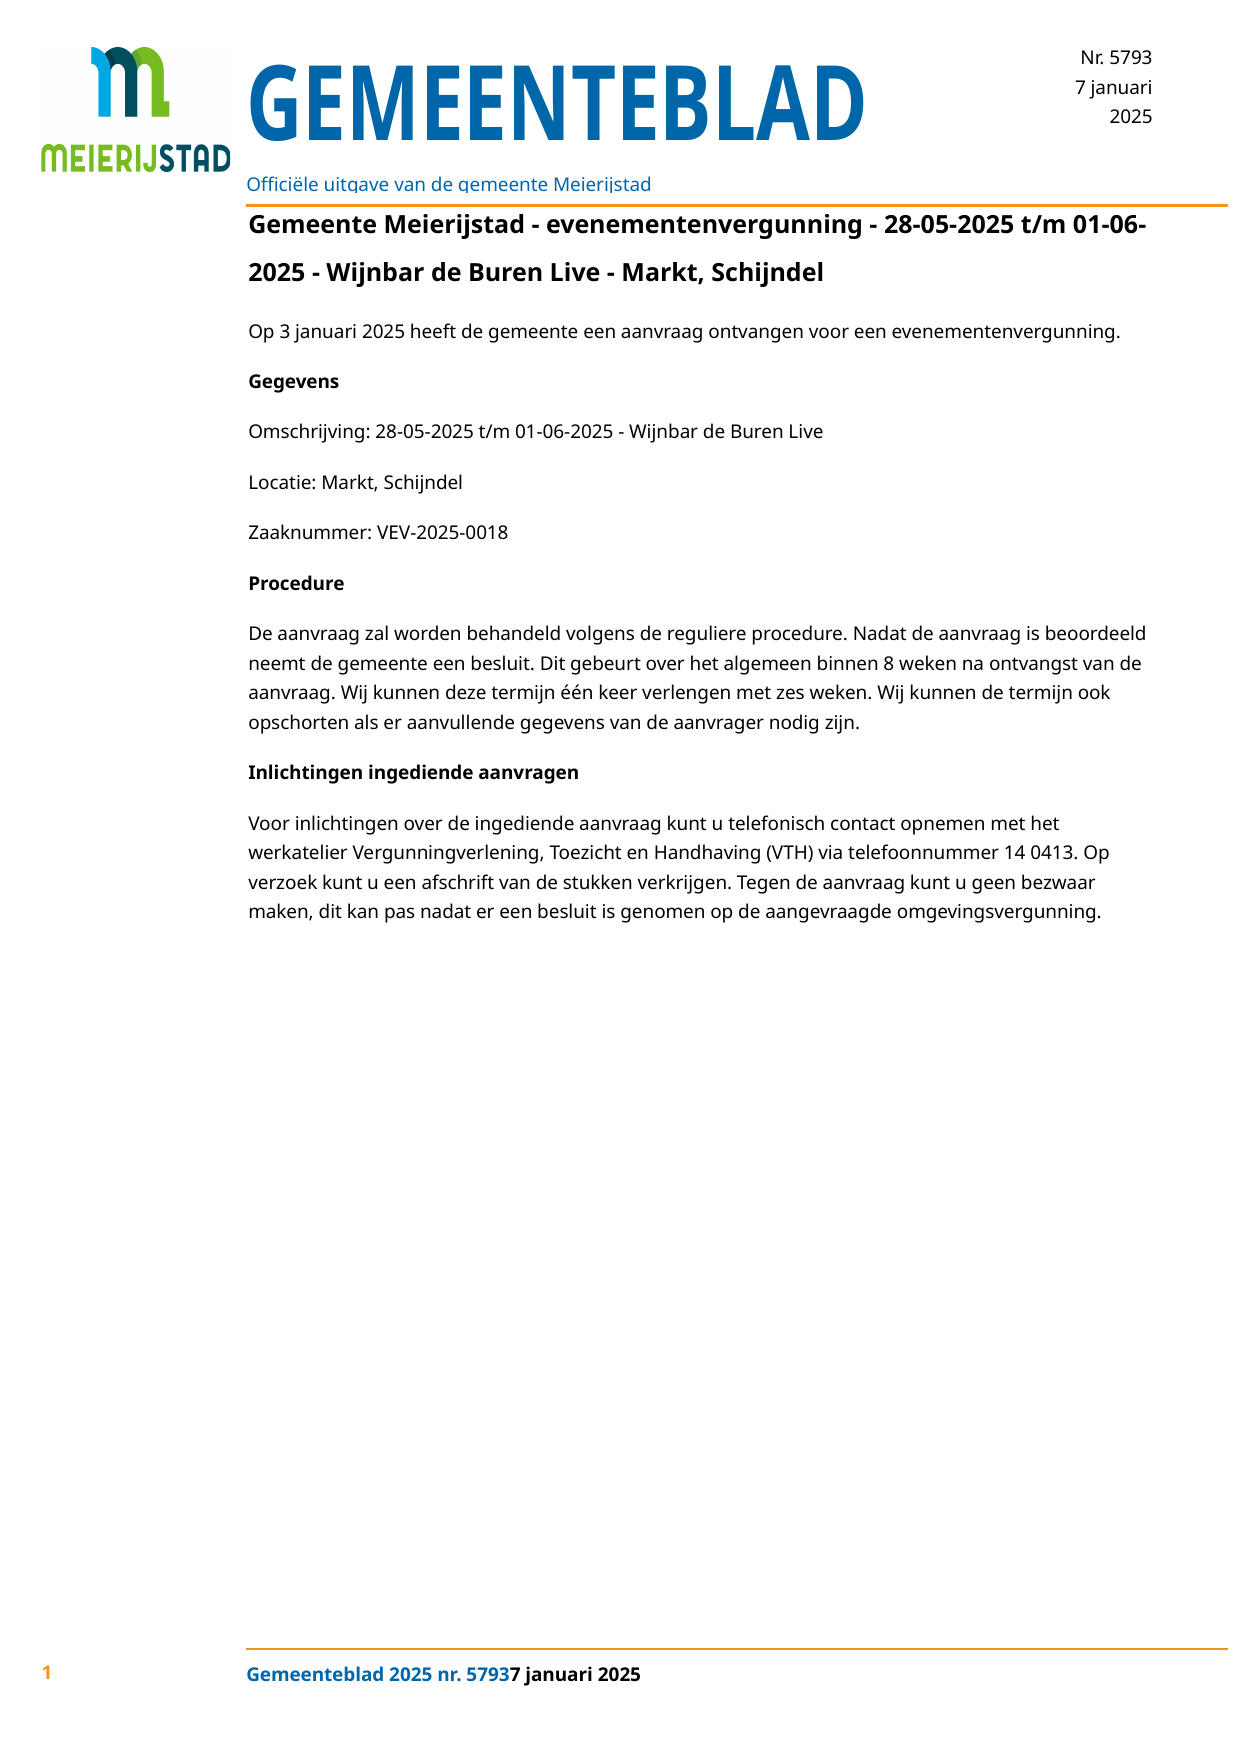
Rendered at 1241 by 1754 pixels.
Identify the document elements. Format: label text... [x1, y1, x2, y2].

text Procedure [248, 570, 1152, 596]
text Op 3 januari 2025 heeft de gemeente een aanvraag ontvangen voor een evenementenvergunning. [248, 318, 1152, 344]
text Omschrijving: 28-05-2025 t/m 01-06-2025 - Wijnbar de Buren Live [248, 419, 1152, 444]
text Gemeente Meierijstad - evenementenvergunning - 28-05-2025 t/m 01-06-2025 - Wijnbar de Buren Live - Markt, Schijndel [248, 207, 1152, 288]
text Locatie: Markt, Schijndel [248, 469, 1152, 495]
picture [41, 47, 231, 172]
text Gegevens [248, 368, 1152, 394]
text De aanvraag zal worden behandeld volgens de reguliere procedure. Nadat de aanvraag is beoordeeld neemt de gemeente een besluit. Dit gebeurt over het algemeen binnen 8 weken na ontvangst van de aanvraag. Wij kunnen deze termijn één keer verlengen met zes weken. Wij kunnen de termijn ook opschorten als er aanvullende gegevens van de aanvrager nodig zijn. [248, 620, 1152, 735]
text Inlichtingen ingediende aanvragen [248, 759, 1152, 785]
text Zaaknummer: VEV-2025-0018 [248, 519, 1152, 545]
text Voor inlichtingen over de ingediende aanvraag kunt u telefonisch contact opnemen met het werkatelier Vergunningverlening, Toezicht en Handhaving (VTH) via telefoonnummer 14 0413. Op verzoek kunt u een afschrift van de stukken verkrijgen. Tegen de aanvraag kunt u geen bezwaar maken, dit kan pas nadat er een besluit is genomen op de aangevraagde omgevingsvergunning. [248, 810, 1152, 924]
